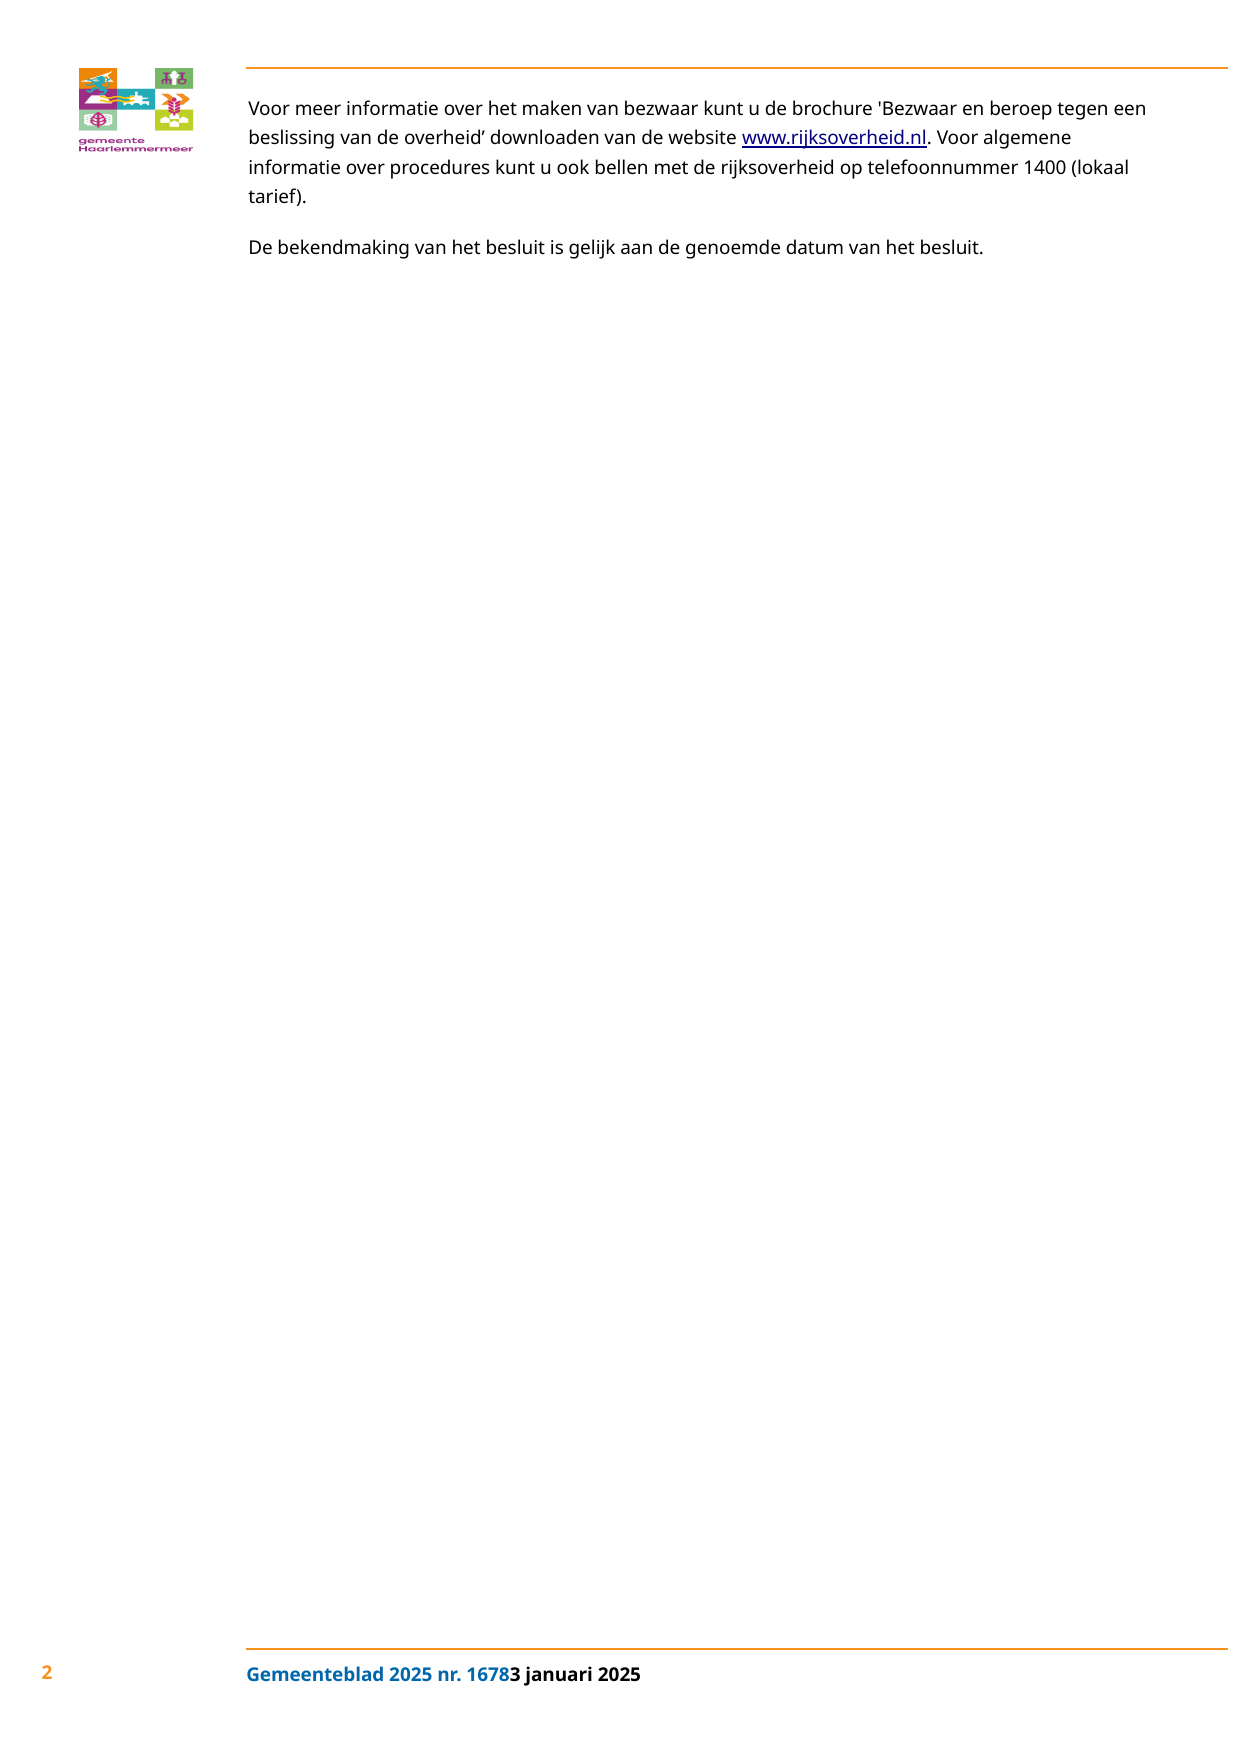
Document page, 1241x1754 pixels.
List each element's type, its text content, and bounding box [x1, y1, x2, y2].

text De bekendmaking van het besluit is gelijk aan de genoemde datum van het besluit. [248, 234, 1152, 260]
picture [41, 47, 231, 172]
text Voor meer informatie over het maken van bezwaar kunt u de brochure 'Bezwaar en beroep tegen een beslissing van de overheid’ downloaden van de website www.rijksoverheid.nl. Voor algemene informatie over procedures kunt u ook bellen met de rijksoverheid op telefoonnummer 1400 (lokaal tarief). [248, 95, 1152, 209]
